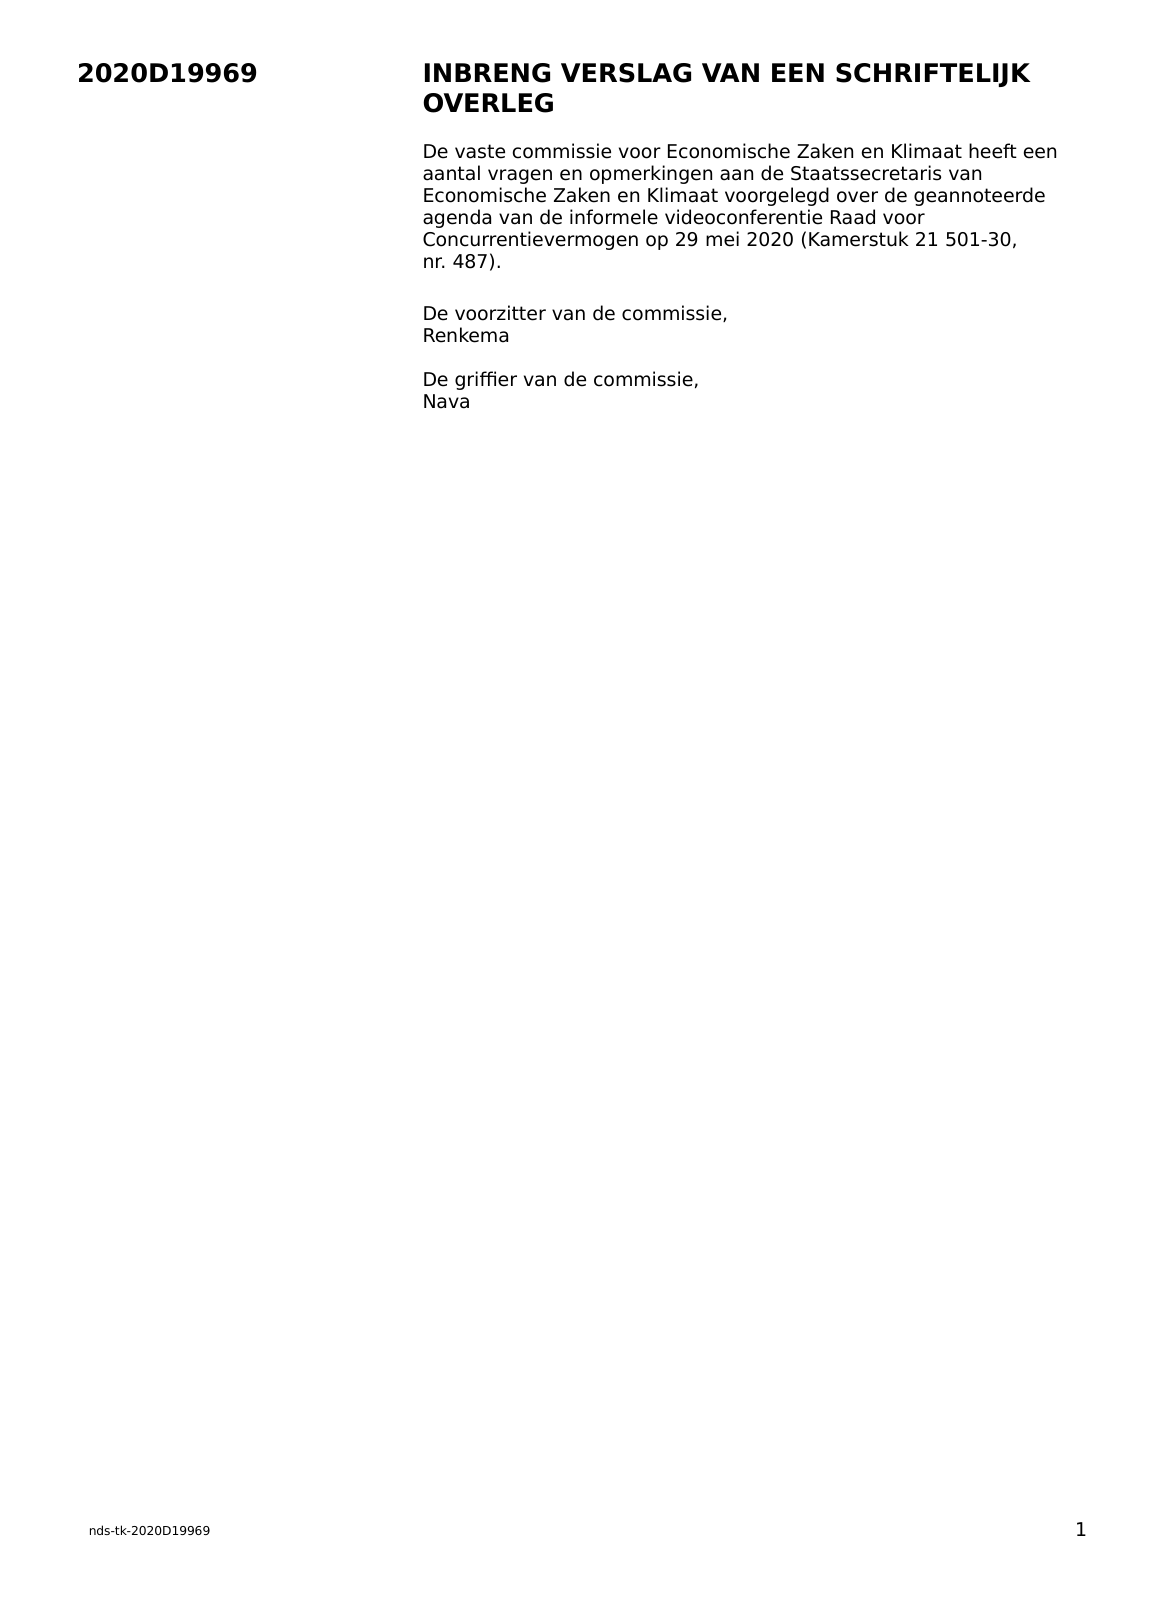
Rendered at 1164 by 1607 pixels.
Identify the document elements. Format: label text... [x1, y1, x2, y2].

text 2020D19969 INBRENG VERSLAG VAN EEN SCHRIFTELIJK OVERLEG [77, 59, 1087, 118]
text De griffier van de commissie, Nava [422, 369, 1087, 413]
text De vaste commissie voor Economische Zaken en Klimaat heeft een aantal vragen en opmerkingen aan de Staatssecretaris van Economische Zaken en Klimaat voorgelegd over de geannoteerde agenda van de informele videoconferentie Raad voor Concurrentievermogen op 29 mei 2020 (Kamerstuk 21 501-30, nr. 487). [422, 141, 1087, 272]
text De voorzitter van de commissie, Renkema [422, 302, 1087, 346]
text nds-tk-2020D19969 [88, 1524, 323, 1538]
